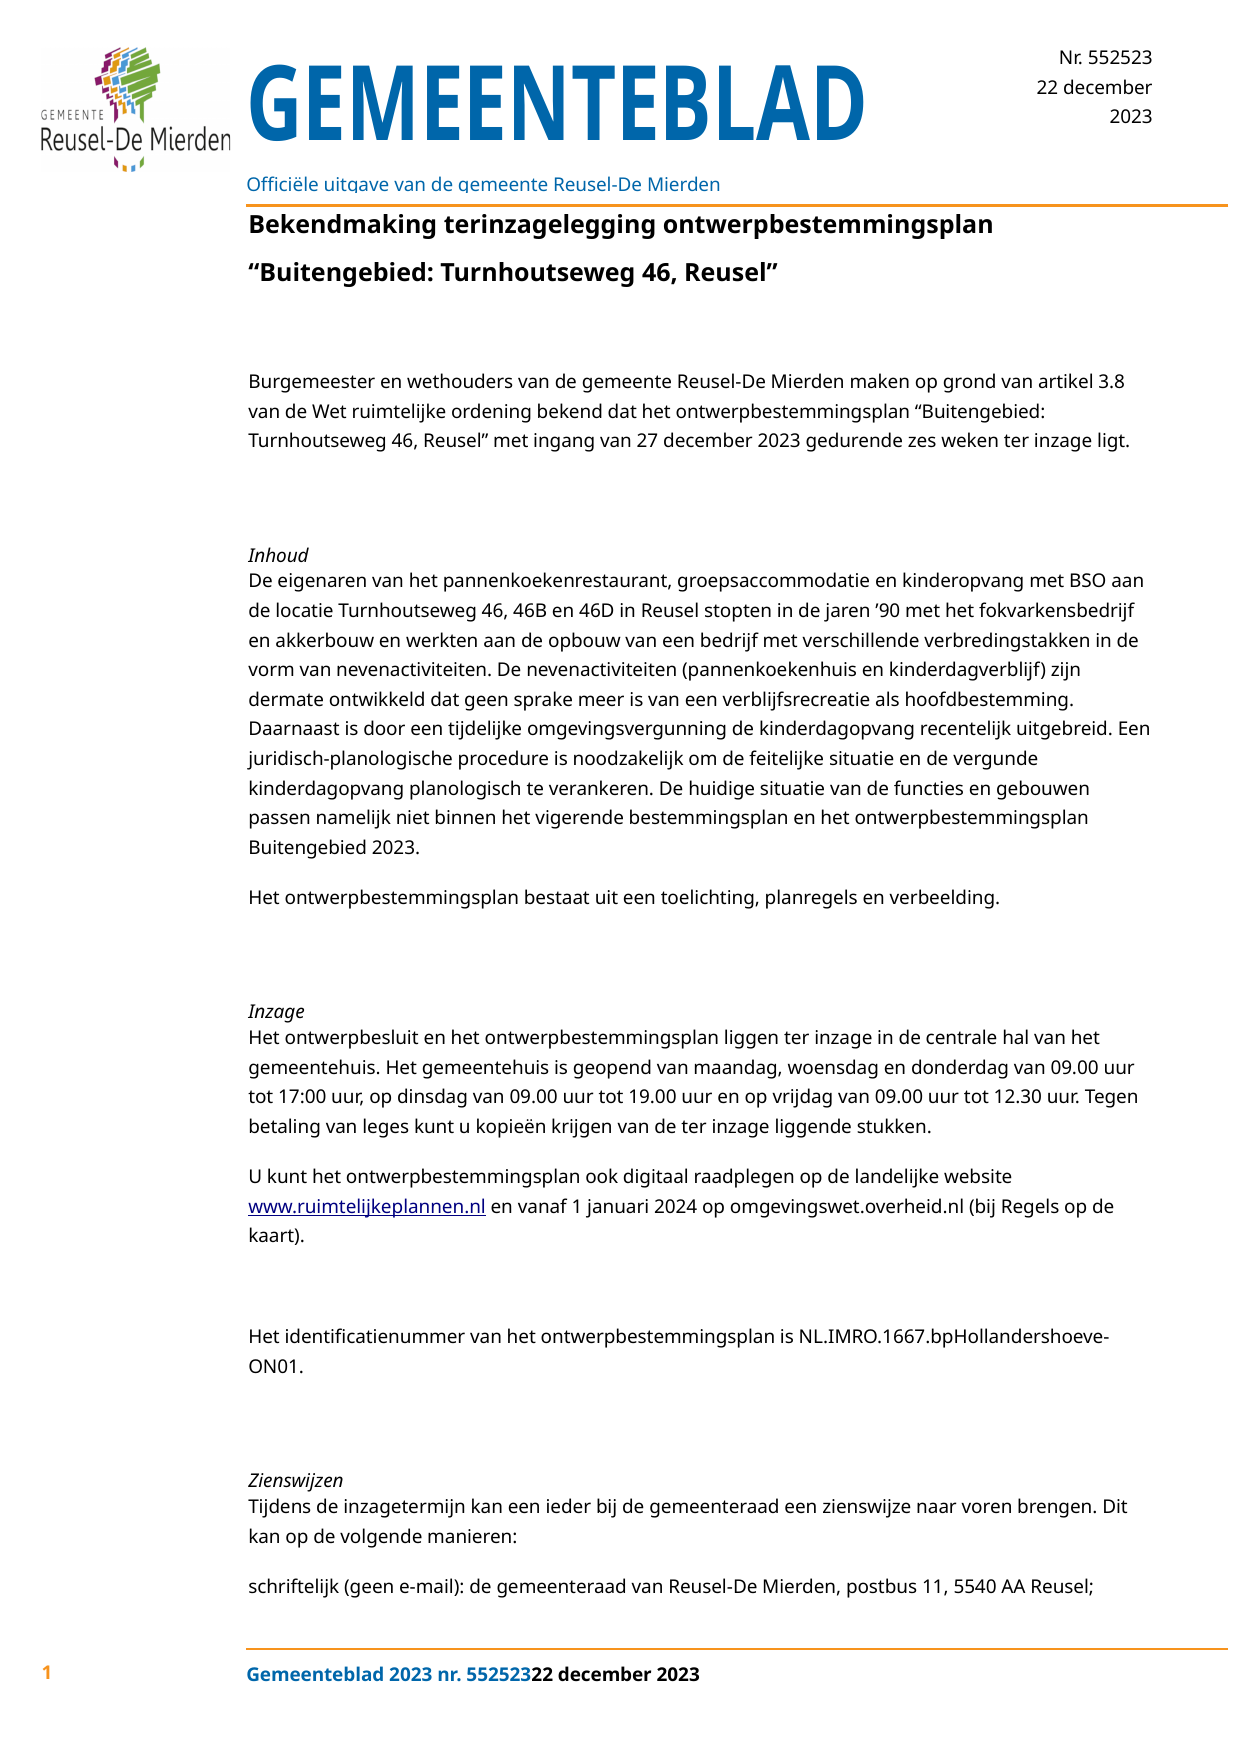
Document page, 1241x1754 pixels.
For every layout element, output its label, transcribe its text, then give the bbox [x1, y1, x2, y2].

text Zienswijzen [248, 1467, 1152, 1493]
text Het identificatienummer van het ontwerpbestemmingsplan is NL.IMRO.1667.bpHollandershoeve-ON01. [248, 1323, 1152, 1379]
text Bekendmaking terinzagelegging ontwerpbestemmingsplan “Buitengebied: Turnhoutseweg 46, Reusel” [248, 207, 1152, 288]
text Tijdens de inzagetermijn kan een ieder bij de gemeenteraad een zienswijze naar voren brengen. Dit kan op de volgende manieren: [248, 1493, 1152, 1548]
text Het ontwerpbesluit en het ontwerpbestemmingsplan liggen ter inzage in de centrale hal van het gemeentehuis. Het gemeentehuis is geopend van maandag, woensdag en donderdag van 09.00 uur tot 17:00 uur, op dinsdag van 09.00 uur tot 19.00 uur en op vrijdag van 09.00 uur tot 12.30 uur. Tegen betaling van leges kunt u kopieën krijgen van de ter inzage liggende stukken. [248, 1024, 1152, 1139]
text Het ontwerpbestemmingsplan bestaat uit een toelichting, planregels en verbeelding. [248, 884, 1152, 910]
text schriftelijk (geen e-mail): de gemeenteraad van Reusel-De Mierden, postbus 11, 5540 AA Reusel; [248, 1573, 1152, 1599]
text Inzage [248, 999, 1152, 1024]
text U kunt het ontwerpbestemmingsplan ook digitaal raadplegen op de landelijke website www.ruimtelijkeplannen.nl en vanaf 1 januari 2024 op omgevingswet.overheid.nl (bij Regels op de kaart). [248, 1163, 1152, 1248]
text De eigenaren van het pannenkoekenrestaurant, groepsaccommodatie en kinderopvang met BSO aan de locatie Turnhoutseweg 46, 46B en 46D in Reusel stopten in de jaren ’90 met het fokvarkensbedrijf en akkerbouw en werkten aan de opbouw van een bedrijf met verschillende verbredingstakken in de vorm van nevenactiviteiten. De nevenactiviteiten (pannenkoekenhuis en kinderdagverblijf) zijn dermate ontwikkeld dat geen sprake meer is van een verblijfsrecreatie als hoofdbestemming. Daarnaast is door een tijdelijke omgevingsvergunning de kinderdagopvang recentelijk uitgebreid. Een juridisch-planologische procedure is noodzakelijk om de feitelijke situatie en de vergunde kinderdagopvang planologisch te verankeren. De huidige situatie van de functies en gebouwen passen namelijk niet binnen het vigerende bestemmingsplan en het ontwerpbestemmingsplan Buitengebied 2023. [248, 568, 1152, 859]
picture [41, 47, 231, 172]
text Burgemeester en wethouders van de gemeente Reusel-De Mierden maken op grond van artikel 3.8 van de Wet ruimtelijke ordening bekend dat het ontwerpbestemmingsplan “Buitengebied: Turnhoutseweg 46, Reusel” met ingang van 27 december 2023 gedurende zes weken ter inzage ligt. [248, 368, 1152, 453]
text Inhoud [248, 542, 1152, 568]
